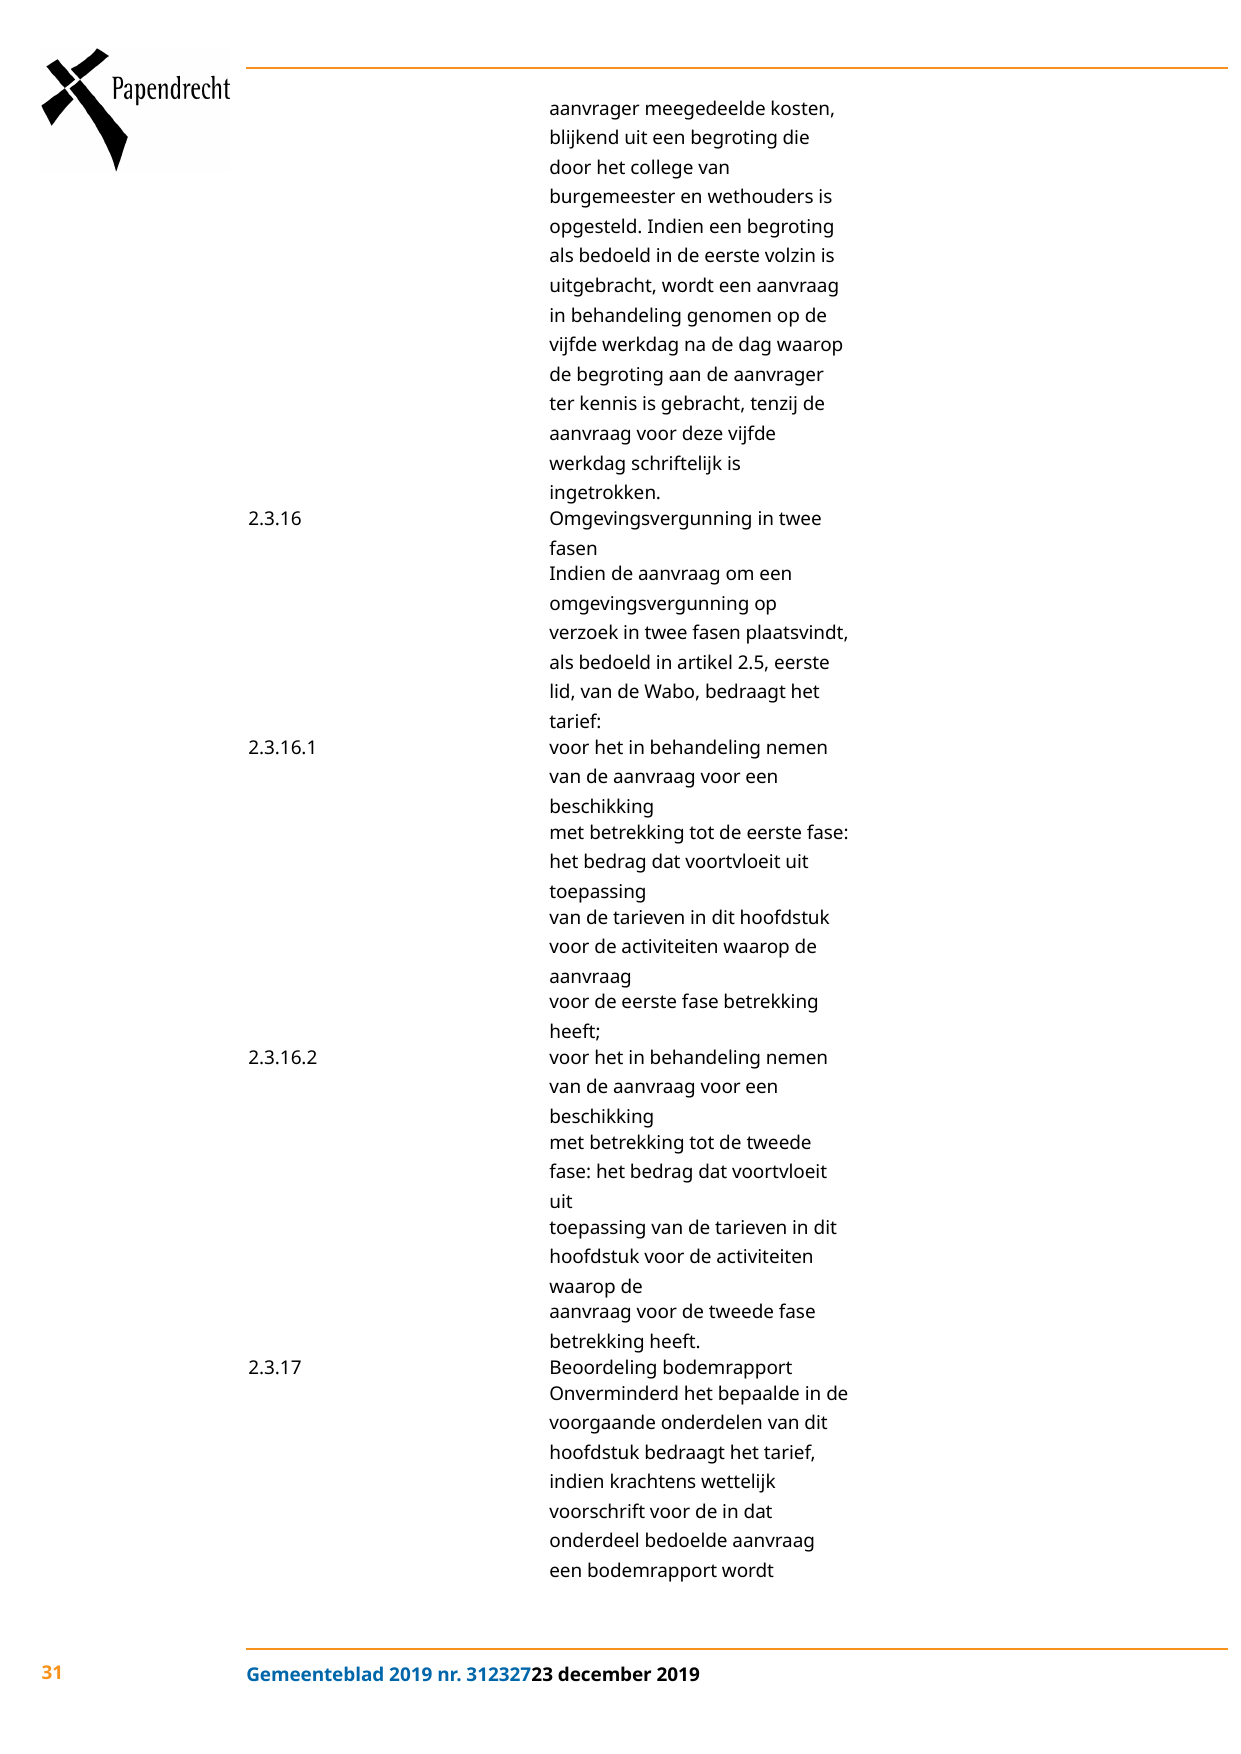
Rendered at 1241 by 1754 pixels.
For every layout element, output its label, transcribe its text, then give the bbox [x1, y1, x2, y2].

table_cell met betrekking tot de eerste fase: het bedrag dat voortvloeit uit toepassing [549, 819, 850, 904]
table_cell [248, 1214, 549, 1299]
table_cell [248, 1380, 549, 1583]
table_cell 2.3.16.2 [248, 1044, 549, 1129]
table_cell voor de eerste fase betrekking heeft; [549, 989, 850, 1044]
table_cell [850, 1380, 1152, 1583]
table_cell [248, 989, 549, 1044]
table_cell 2.3.17 [248, 1354, 549, 1380]
table_cell [850, 1299, 1152, 1354]
table_cell [248, 904, 549, 989]
table_cell [850, 95, 1152, 505]
table_cell van de tarieven in dit hoofdstuk voor de activiteiten waarop de aanvraag [549, 904, 850, 989]
table_cell Onverminderd het bepaalde in de voorgaande onderdelen van dit hoofdstuk bedraagt het tarief, indien krachtens wettelijk voorschrift voor de in dat onderdeel bedoelde aanvraag een bodemrapport wordt [549, 1380, 850, 1583]
table_cell Omgevingsvergunning in twee fasen [549, 505, 850, 560]
table_cell aanvraag voor de tweede fase betrekking heeft. [549, 1299, 850, 1354]
table_cell voor het in behandeling nemen van de aanvraag voor een beschikking [549, 1044, 850, 1129]
table_cell voor het in behandeling nemen van de aanvraag voor een beschikking [549, 734, 850, 819]
table_cell [850, 505, 1152, 560]
table_cell Indien de aanvraag om een omgevingsvergunning op verzoek in twee fasen plaatsvindt, als bedoeld in artikel 2.5, eerste lid, van de Wabo, bedraagt het tarief: [549, 560, 850, 734]
table_cell [850, 734, 1152, 819]
table_cell met betrekking tot de tweede fase: het bedrag dat voortvloeit uit [549, 1129, 850, 1214]
table_cell 2.3.16.1 [248, 734, 549, 819]
table_cell [248, 819, 549, 904]
table_cell [248, 95, 549, 505]
table_cell [248, 1299, 549, 1354]
table_cell [850, 819, 1152, 904]
table_cell [850, 1354, 1152, 1380]
table_cell [850, 1129, 1152, 1214]
table_cell [850, 989, 1152, 1044]
table_cell [850, 904, 1152, 989]
table_cell Beoordeling bodemrapport [549, 1354, 850, 1380]
table_cell aanvrager meegedeelde kosten, blijkend uit een begroting die door het college van burgemeester en wethouders is opgesteld. Indien een begroting als bedoeld in de eerste volzin is uitgebracht, wordt een aanvraag in behandeling genomen op de vijfde werkdag na de dag waarop de begroting aan de aanvrager ter kennis is gebracht, tenzij de aanvraag voor deze vijfde werkdag schriftelijk is ingetrokken. [549, 95, 850, 505]
table_cell toepassing van de tarieven in dit hoofdstuk voor de activiteiten waarop de [549, 1214, 850, 1299]
table_cell [248, 1129, 549, 1214]
table_cell [850, 1044, 1152, 1129]
table_cell 2.3.16 [248, 505, 549, 560]
table_cell [850, 560, 1152, 734]
table_cell [248, 560, 549, 734]
picture [41, 47, 231, 172]
table_cell [850, 1214, 1152, 1299]
